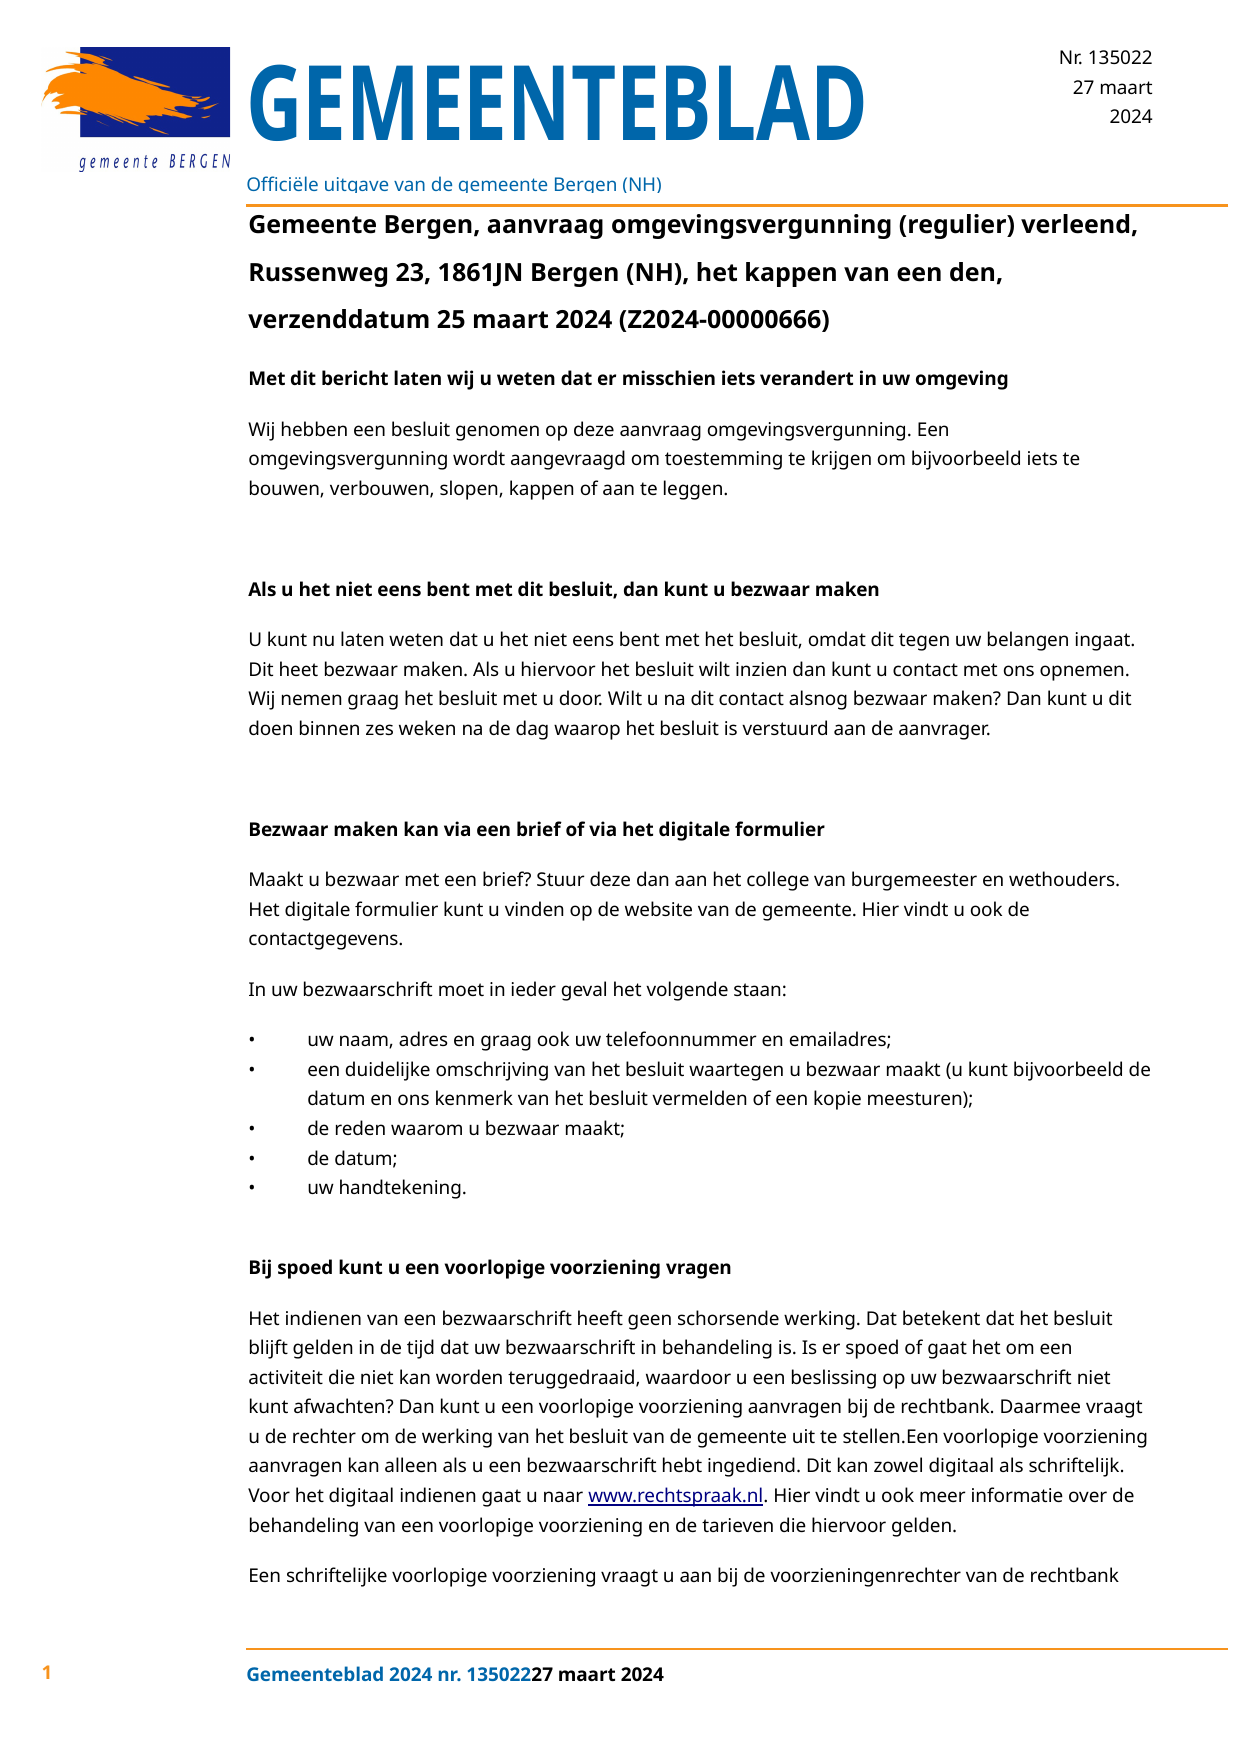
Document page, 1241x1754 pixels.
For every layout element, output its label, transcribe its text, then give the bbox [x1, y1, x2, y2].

text Als u het niet eens bent met dit besluit, dan kunt u bezwaar maken [248, 576, 1152, 602]
text U kunt nu laten weten dat u het niet eens bent met het besluit, omdat dit tegen uw belangen ingaat. Dit heet bezwaar maken. Als u hiervoor het besluit wilt inzien dan kunt u contact met ons opnemen. Wij nemen graag het besluit met u door. Wilt u na dit contact alsnog bezwaar maken? Dan kunt u dit doen binnen zes weken na de dag waarop het besluit is verstuurd aan de aanvrager. [248, 626, 1152, 741]
text Een schriftelijke voorlopige voorziening vraagt u aan bij de voorzieningenrechter van de rechtbank [248, 1562, 1152, 1588]
text Maakt u bezwaar met een brief? Stuur deze dan aan het college van burgemeester en wethouders. Het digitale formulier kunt u vinden op de website van de gemeente. Hier vindt u ook de contactgegevens. [248, 866, 1152, 951]
text Met dit bericht laten wij u weten dat er misschien iets verandert in uw omgeving [248, 366, 1152, 391]
list een duidelijke omschrijving van het besluit waartegen u bezwaar maakt (u kunt bijvoorbeeld de datum en ons kenmerk van het besluit vermelden of een kopie meesturen); [248, 1056, 1152, 1111]
list de datum; [248, 1145, 1152, 1170]
list uw handtekening. [248, 1174, 1152, 1200]
list uw naam, adres en graag ook uw telefoonnummer en emailadres; [248, 1026, 1152, 1052]
text Gemeente Bergen, aanvraag omgevingsvergunning (regulier) verleend, Russenweg 23, 1861JN Bergen (NH), het kappen van een den, verzenddatum 25 maart 2024 (Z2024-00000666) [248, 207, 1152, 336]
text Wij hebben een besluit genomen op deze aanvraag omgevingsvergunning. Een omgevingsvergunning wordt aangevraagd om toestemming te krijgen om bijvoorbeeld iets te bouwen, verbouwen, slopen, kappen of aan te leggen. [248, 416, 1152, 501]
text Het indienen van een bezwaarschrift heeft geen schorsende werking. Dat betekent dat het besluit blijft gelden in de tijd dat uw bezwaarschrift in behandeling is. Is er spoed of gaat het om een activiteit die niet kan worden teruggedraaid, waardoor u een beslissing op uw bezwaarschrift niet kunt afwachten? Dan kunt u een voorlopige voorziening aanvragen bij de rechtbank. Daarmee vraagt u de rechter om de werking van het besluit van de gemeente uit te stellen.Een voorlopige voorziening aanvragen kan alleen als u een bezwaarschrift hebt ingediend. Dit kan zowel digitaal als schriftelijk. Voor het digitaal indienen gaat u naar www.rechtspraak.nl. Hier vindt u ook meer informatie over de behandeling van een voorlopige voorziening en de tarieven die hiervoor gelden. [248, 1305, 1152, 1537]
text Bezwaar maken kan via een brief of via het digitale formulier [248, 816, 1152, 842]
text In uw bezwaarschrift moet in ieder geval het volgende staan: [248, 976, 1152, 1002]
picture [41, 47, 231, 172]
text Bij spoed kunt u een voorlopige voorziening vragen [248, 1254, 1152, 1280]
list de reden waarom u bezwaar maakt; [248, 1115, 1152, 1141]
